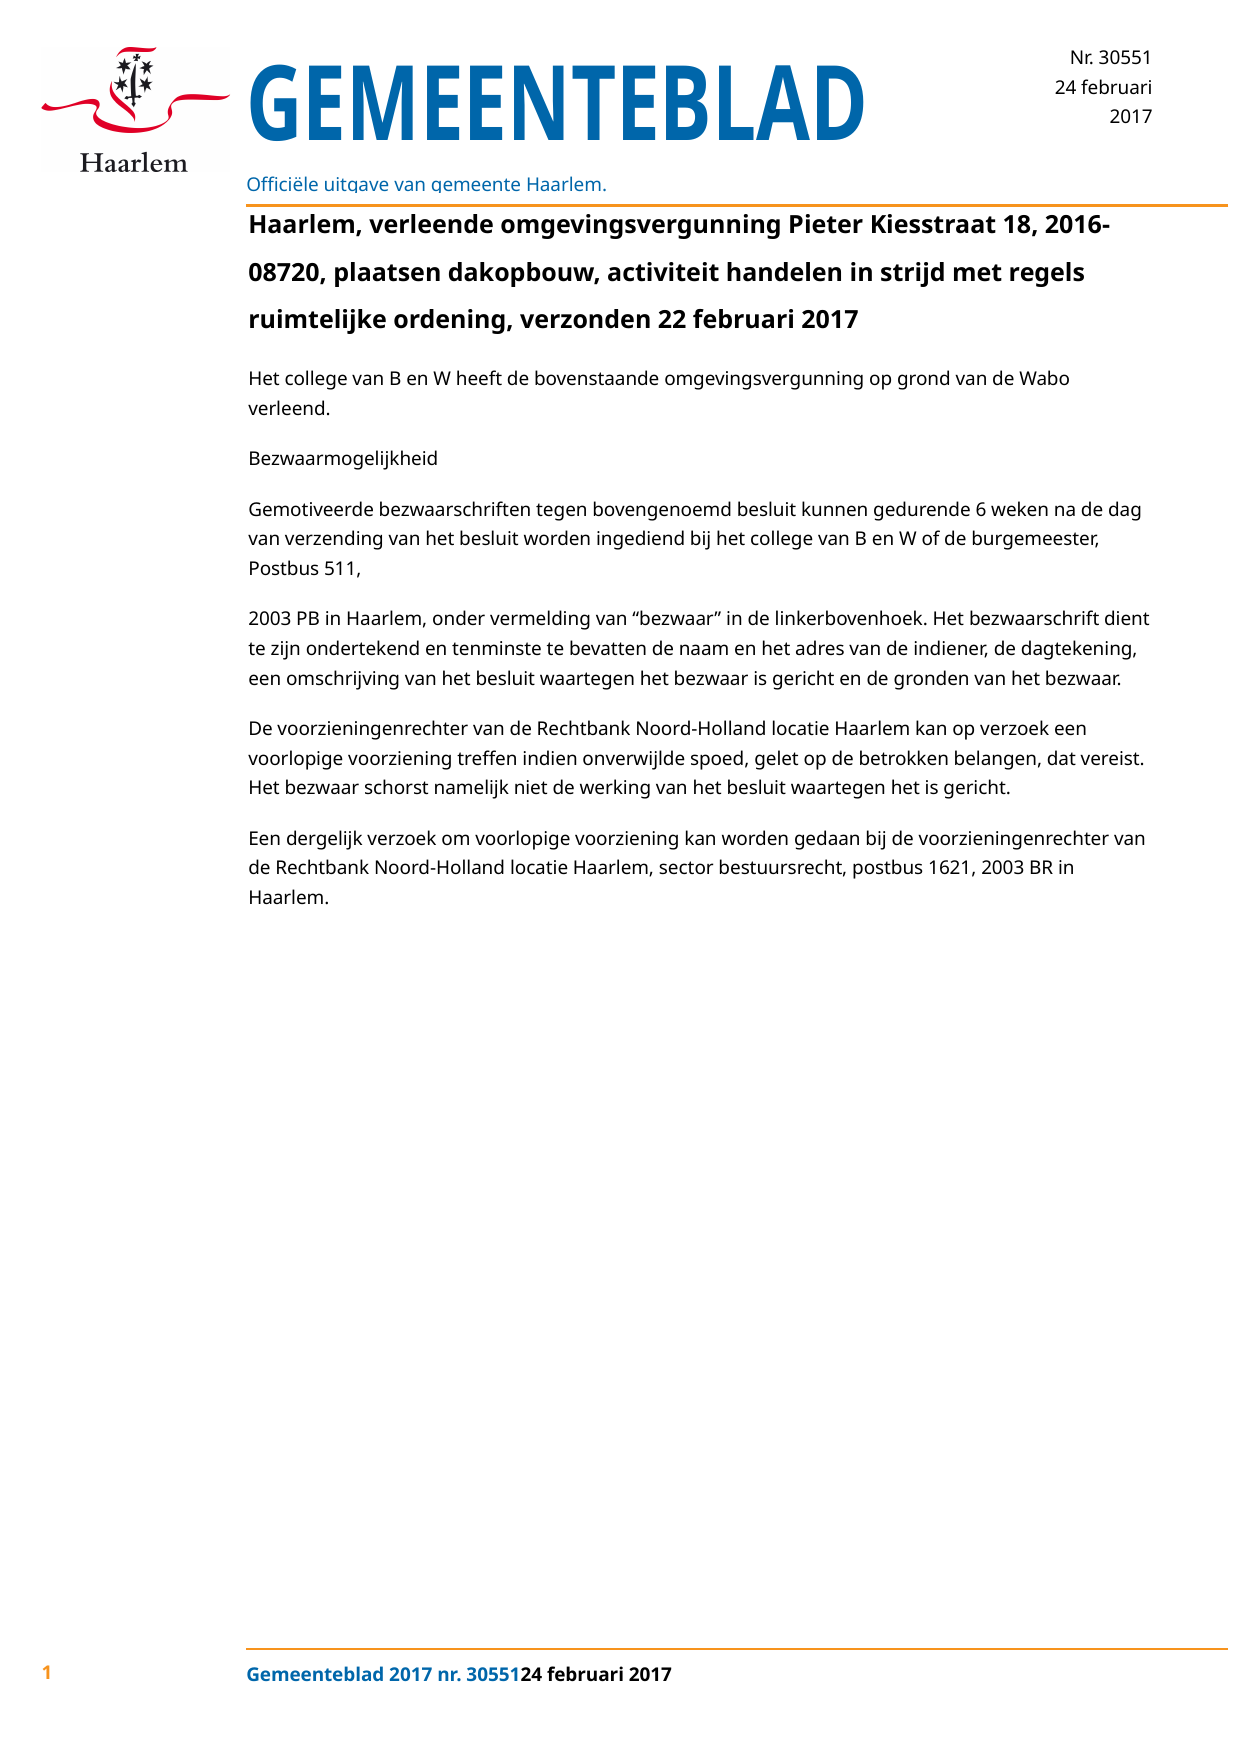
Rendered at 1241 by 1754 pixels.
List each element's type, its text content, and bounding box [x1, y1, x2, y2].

text De voorzieningenrechter van de Rechtbank Noord-Holland locatie Haarlem kan op verzoek een voorlopige voorziening treffen indien onverwijlde spoed, gelet op de betrokken belangen, dat vereist. Het bezwaar schorst namelijk niet de werking van het besluit waartegen het is gericht. [248, 715, 1152, 800]
picture [41, 47, 231, 172]
text 2003 PB in Haarlem, onder vermelding van “bezwaar” in de linkerbovenhoek. Het bezwaarschrift dient te zijn ondertekend en tenminste te bevatten de naam en het adres van de indiener, de dagtekening, een omschrijving van het besluit waartegen het bezwaar is gericht en de gronden van het bezwaar. [248, 606, 1152, 690]
text Gemotiveerde bezwaarschriften tegen bovengenoemd besluit kunnen gedurende 6 weken na de dag van verzending van het besluit worden ingediend bij het college van B en W of de burgemeester, Postbus 511, [248, 496, 1152, 581]
text Haarlem, verleende omgevingsvergunning Pieter Kiesstraat 18, 2016-08720, plaatsen dakopbouw, activiteit handelen in strijd met regels ruimtelijke ordening, verzonden 22 februari 2017 [248, 207, 1152, 336]
text Een dergelijk verzoek om voorlopige voorziening kan worden gedaan bij de voorzieningenrechter van de Rechtbank Noord-Holland locatie Haarlem, sector bestuursrecht, postbus 1621, 2003 BR in Haarlem. [248, 825, 1152, 909]
text Bezwaarmogelijkheid [248, 446, 1152, 471]
text Het college van B en W heeft de bovenstaande omgevingsvergunning op grond van de Wabo verleend. [248, 366, 1152, 421]
